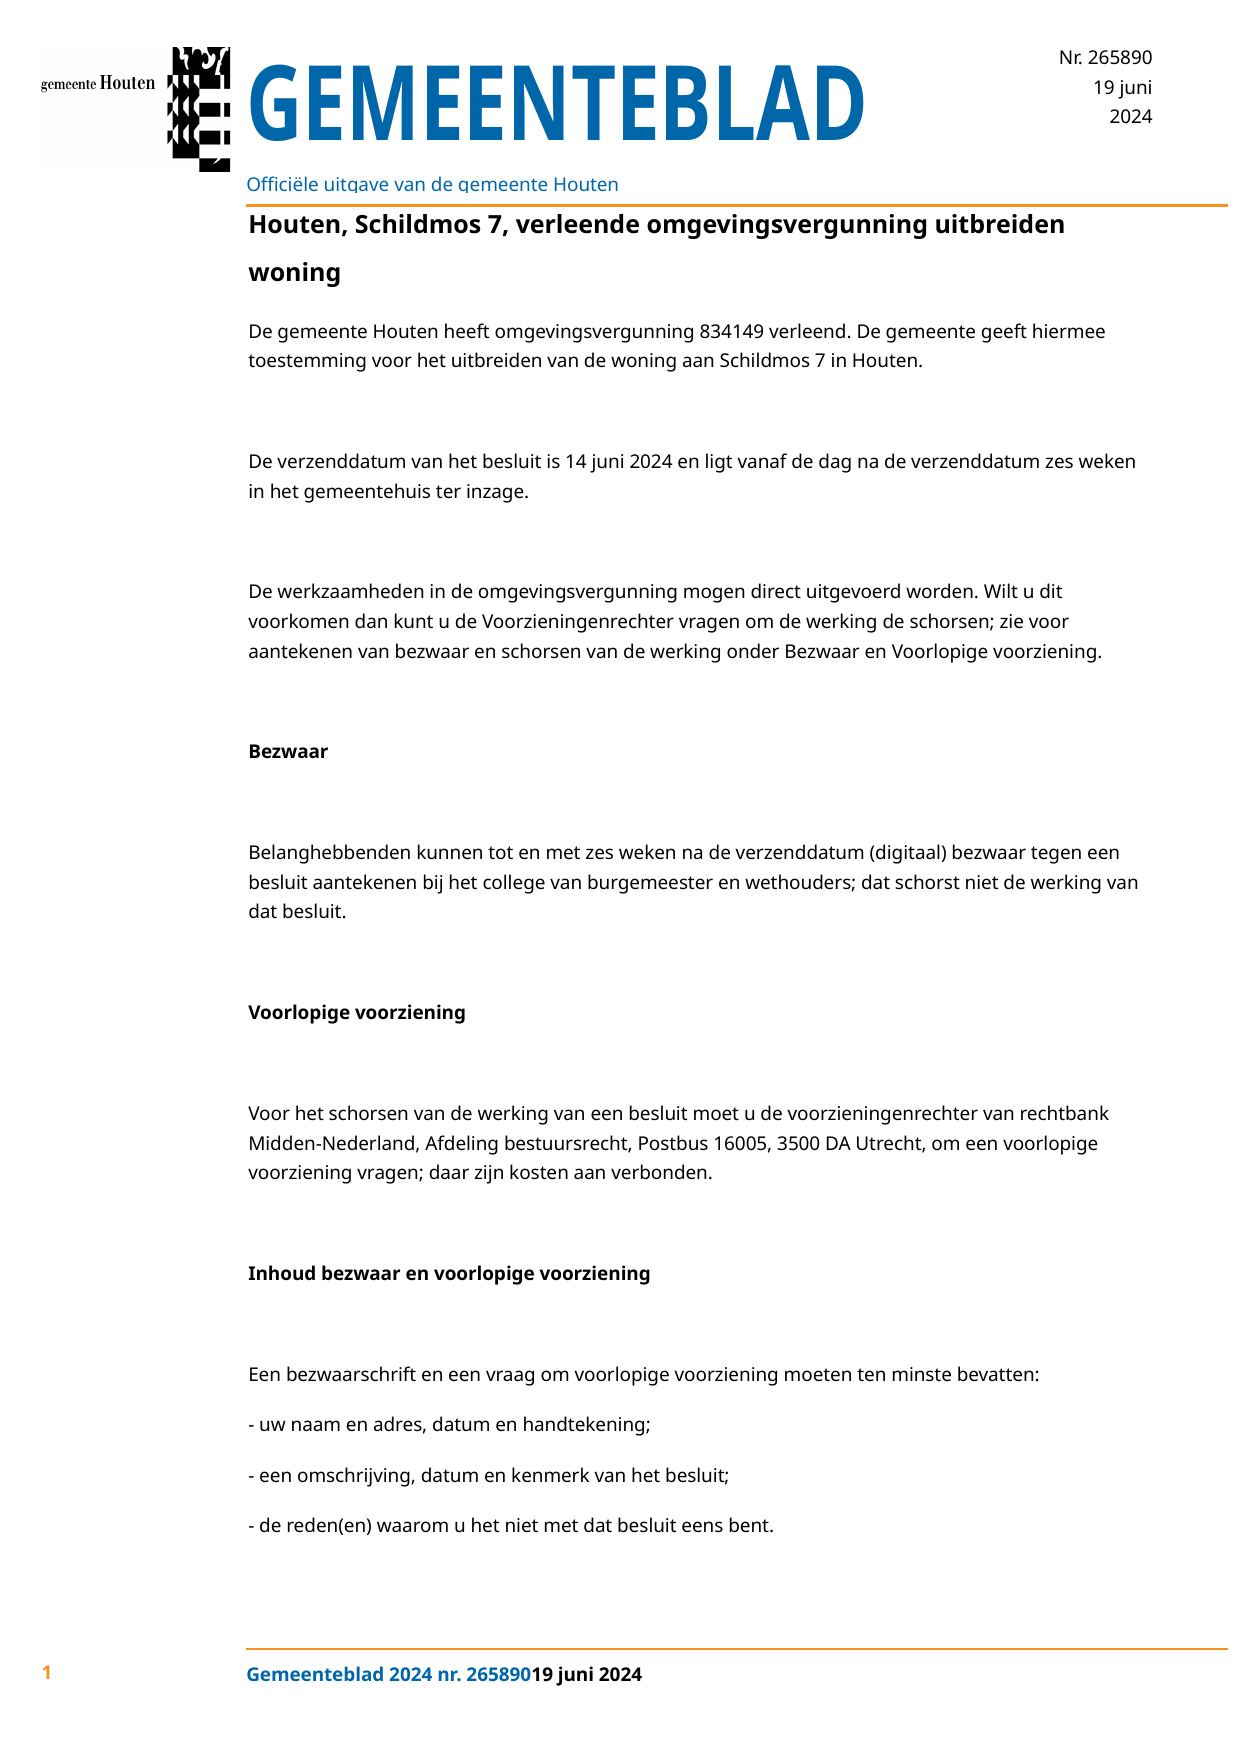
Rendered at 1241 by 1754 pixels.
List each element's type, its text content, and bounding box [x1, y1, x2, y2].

text Voorlopige voorziening [248, 999, 1152, 1025]
picture [41, 47, 231, 172]
text Houten, Schildmos 7, verleende omgevingsvergunning uitbreiden woning [248, 207, 1152, 288]
text Bezwaar [248, 739, 1152, 764]
text Een bezwaarschrift en een vraag om voorlopige voorziening moeten ten minste bevatten: [248, 1361, 1152, 1387]
text De werkzaamheden in de omgevingsvergunning mogen direct uitgevoerd worden. Wilt u dit voorkomen dan kunt u de Voorzieningenrechter vragen om de werking de schorsen; zie voor aantekenen van bezwaar en schorsen van de werking onder Bezwaar en Voorlopige voorziening. [248, 579, 1152, 664]
text - de reden(en) waarom u het niet met dat besluit eens bent. [248, 1512, 1152, 1538]
text De gemeente Houten heeft omgevingsvergunning 834149 verleend. De gemeente geeft hiermee toestemming voor het uitbreiden van de woning aan Schildmos 7 in Houten. [248, 318, 1152, 373]
text - uw naam en adres, datum en handtekening; [248, 1412, 1152, 1437]
text - een omschrijving, datum en kenmerk van het besluit; [248, 1462, 1152, 1488]
text Voor het schorsen van de werking van een besluit moet u de voorzieningenrechter van rechtbank Midden-Nederland, Afdeling bestuursrecht, Postbus 16005, 3500 DA Utrecht, om een voorlopige voorziening vragen; daar zijn kosten aan verbonden. [248, 1100, 1152, 1185]
text Inhoud bezwaar en voorlopige voorziening [248, 1260, 1152, 1286]
text Belanghebbenden kunnen tot en met zes weken na de verzenddatum (digitaal) bezwaar tegen een besluit aantekenen bij het college van burgemeester en wethouders; dat schorst niet de werking van dat besluit. [248, 839, 1152, 924]
text De verzenddatum van het besluit is 14 juni 2024 en ligt vanaf de dag na de verzenddatum zes weken in het gemeentehuis ter inzage. [248, 448, 1152, 504]
